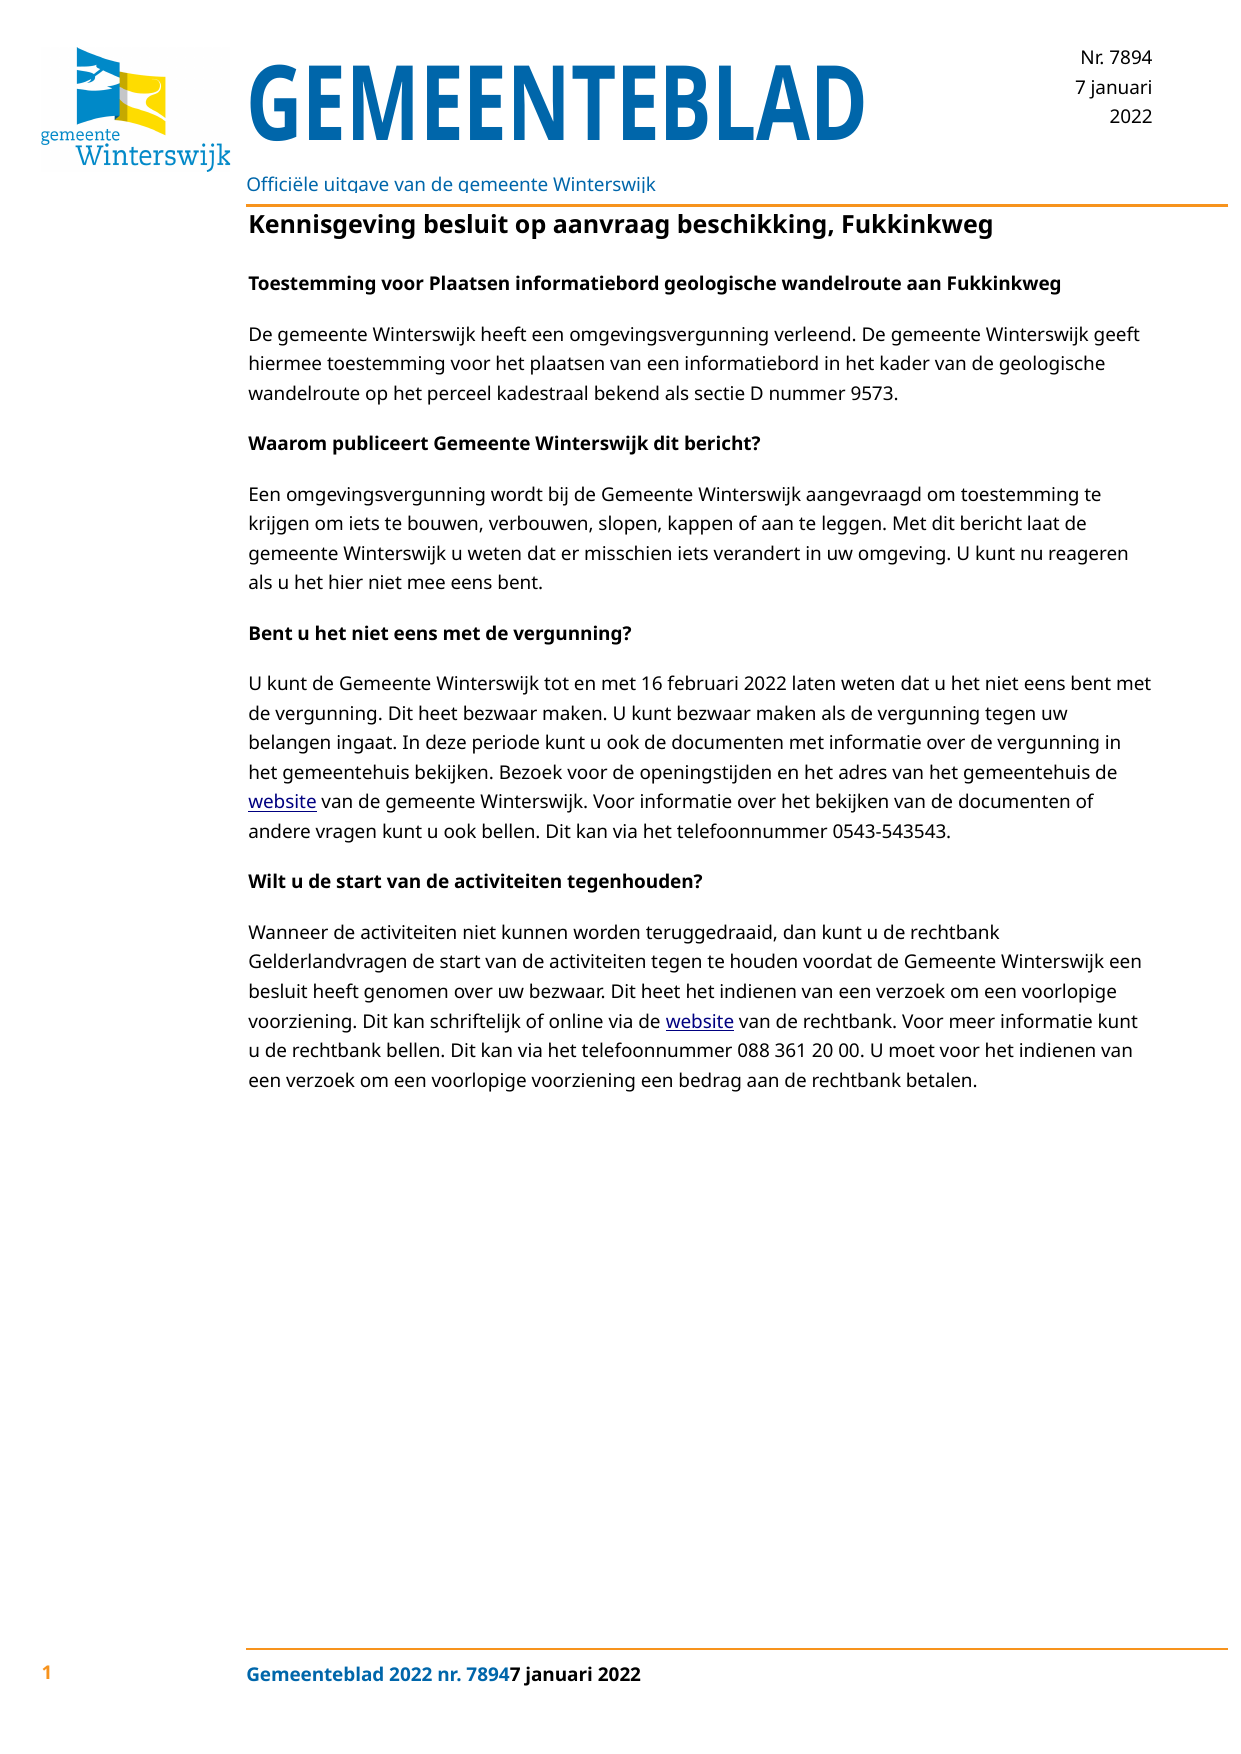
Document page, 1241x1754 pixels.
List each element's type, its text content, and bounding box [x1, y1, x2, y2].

text Waarom publiceert Gemeente Winterswijk dit bericht? [248, 430, 1152, 456]
text De gemeente Winterswijk heeft een omgevingsvergunning verleend. De gemeente Winterswijk geeft hiermee toestemming voor het plaatsen van een informatiebord in het kader van de geologische wandelroute op het perceel kadestraal bekend als sectie D nummer 9573. [248, 321, 1152, 406]
text Wanneer de activiteiten niet kunnen worden teruggedraaid, dan kunt u de rechtbank Gelderlandvragen de start van de activiteiten tegen te houden voordat de Gemeente Winterswijk een besluit heeft genomen over uw bezwaar. Dit heet het indienen van een verzoek om een voorlopige voorziening. Dit kan schriftelijk of online via de website van de rechtbank. Voor meer informatie kunt u de rechtbank bellen. Dit kan via het telefoonnummer 088 361 20 00. U moet voor het indienen van een verzoek om een voorlopige voorziening een bedrag aan de rechtbank betalen. [248, 919, 1152, 1093]
picture [225, 153, 231, 162]
text Kennisgeving besluit op aanvraag beschikking, Fukkinkweg [248, 207, 1152, 241]
picture [41, 47, 231, 172]
text U kunt de Gemeente Winterswijk tot en met 16 februari 2022 laten weten dat u het niet eens bent met de vergunning. Dit heet bezwaar maken. U kunt bezwaar maken als de vergunning tegen uw belangen ingaat. In deze periode kunt u ook de documenten met informatie over de vergunning in het gemeentehuis bekijken. Bezoek voor de openingstijden en het adres van het gemeentehuis de website van de gemeente Winterswijk. Voor informatie over het bekijken van de documenten of andere vragen kunt u ook bellen. Dit kan via het telefoonnummer 0543-543543. [248, 670, 1152, 844]
text Toestemming voor Plaatsen informatiebord geologische wandelroute aan Fukkinkweg [248, 270, 1152, 296]
text Een omgevingsvergunning wordt bij de Gemeente Winterswijk aangevraagd om toestemming te krijgen om iets te bouwen, verbouwen, slopen, kappen of aan te leggen. Met dit bericht laat de gemeente Winterswijk u weten dat er misschien iets verandert in uw omgeving. U kunt nu reageren als u het hier niet mee eens bent. [248, 481, 1152, 595]
text Wilt u de start van de activiteiten tegenhouden? [248, 869, 1152, 894]
text Bent u het niet eens met de vergunning? [248, 620, 1152, 646]
